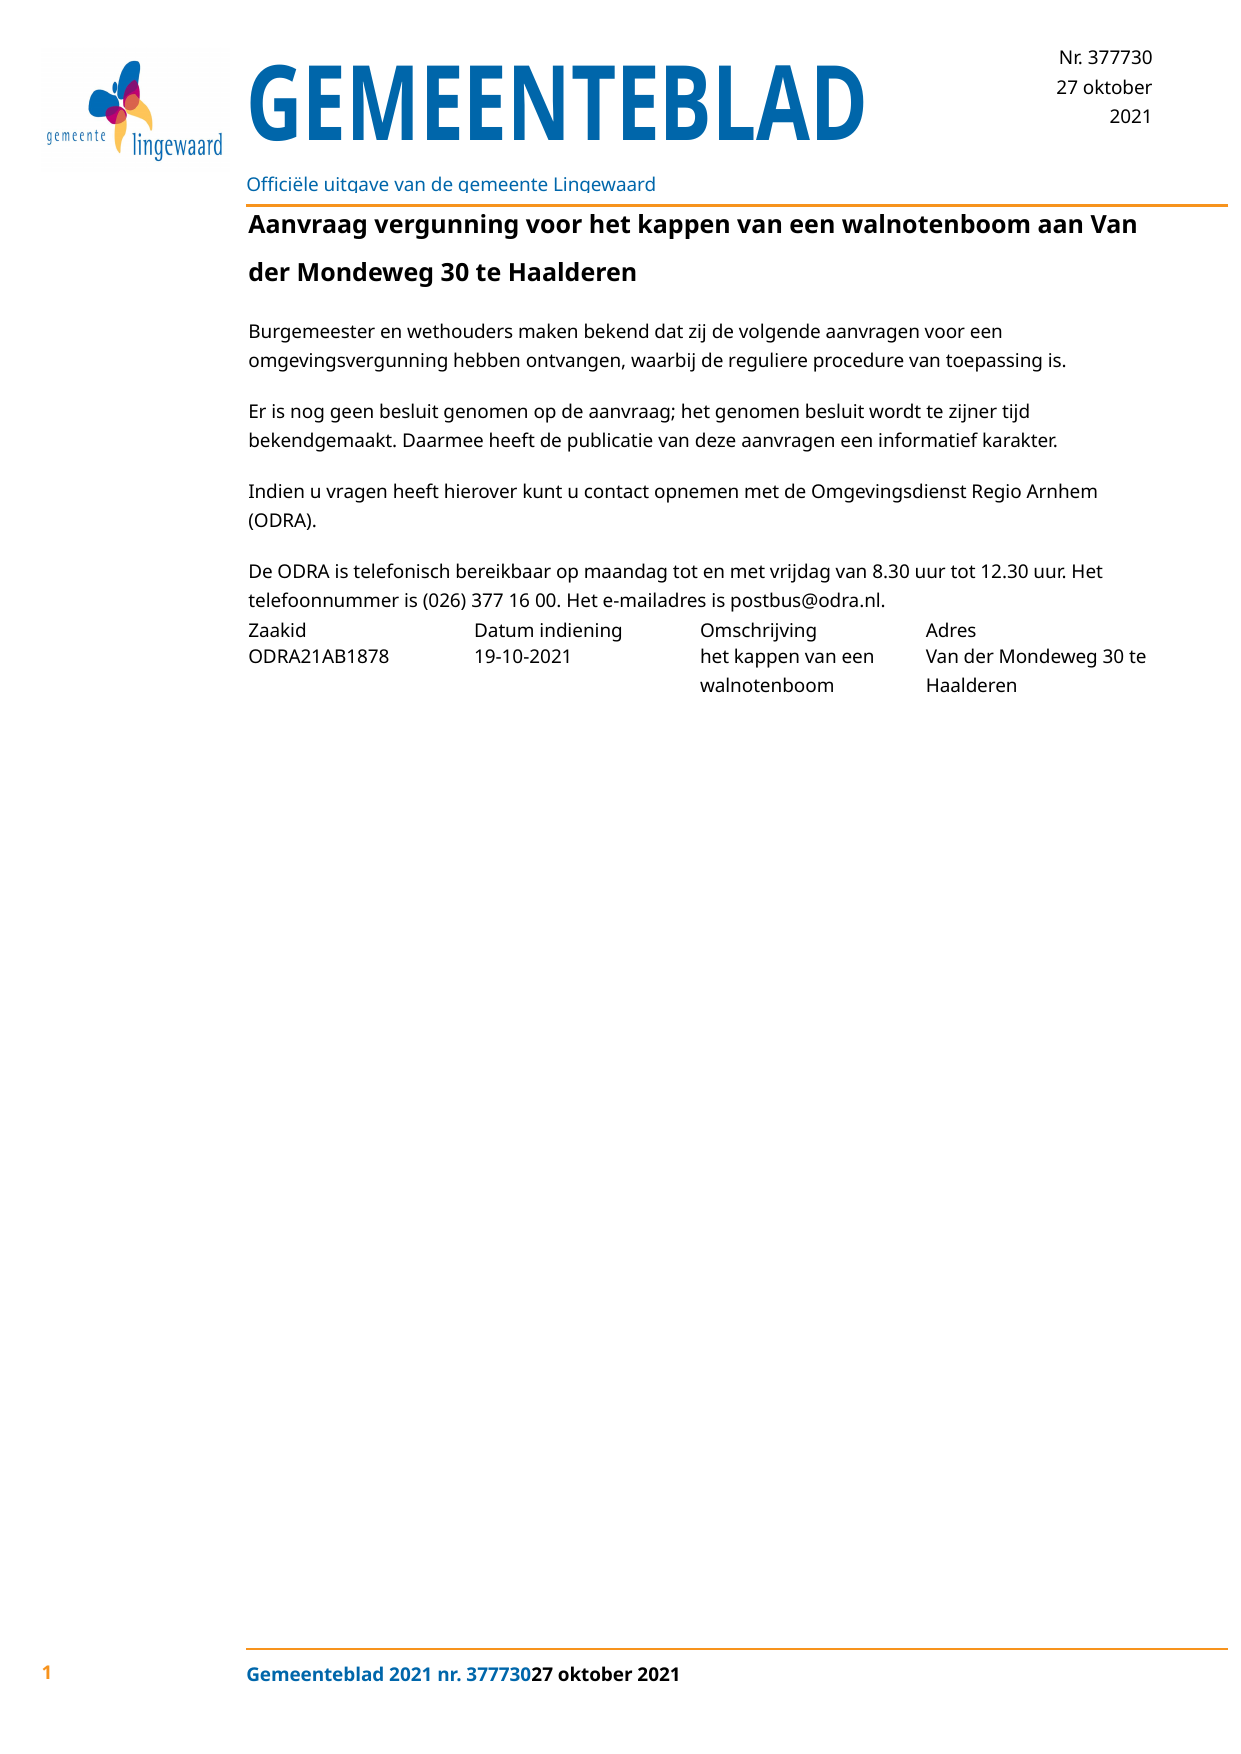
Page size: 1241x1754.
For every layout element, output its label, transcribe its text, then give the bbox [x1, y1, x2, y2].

table_cell 19-10-2021 [474, 643, 700, 698]
table_header Adres [926, 617, 1152, 643]
table_header Datum indiening [474, 617, 700, 643]
text Er is nog geen besluit genomen op de aanvraag; het genomen besluit wordt te zijner tijd bekendgemaakt. Daarmee heeft de publicatie van deze aanvragen een informatief karakter. [248, 398, 1152, 453]
text De ODRA is telefonisch bereikbaar op maandag tot en met vrijdag van 8.30 uur tot 12.30 uur. Het telefoonnummer is (026) 377 16 00. Het e-mailadres is postbus@odra.nl. [248, 558, 1152, 613]
picture [41, 47, 231, 172]
table_cell het kappen van een walnotenboom [700, 643, 926, 698]
text Aanvraag vergunning voor het kappen van een walnotenboom aan Van der Mondeweg 30 te Haalderen [248, 207, 1152, 288]
table_header Zaakid [248, 617, 474, 643]
table_header Omschrijving [700, 617, 926, 643]
table_cell Van der Mondeweg 30 te Haalderen [926, 643, 1152, 698]
text Burgemeester en wethouders maken bekend dat zij de volgende aanvragen voor een omgevingsvergunning hebben ontvangen, waarbij de reguliere procedure van toepassing is. [248, 318, 1152, 373]
text Indien u vragen heeft hierover kunt u contact opnemen met de Omgevingsdienst Regio Arnhem (ODRA). [248, 478, 1152, 533]
table_cell ODRA21AB1878 [248, 643, 474, 698]
